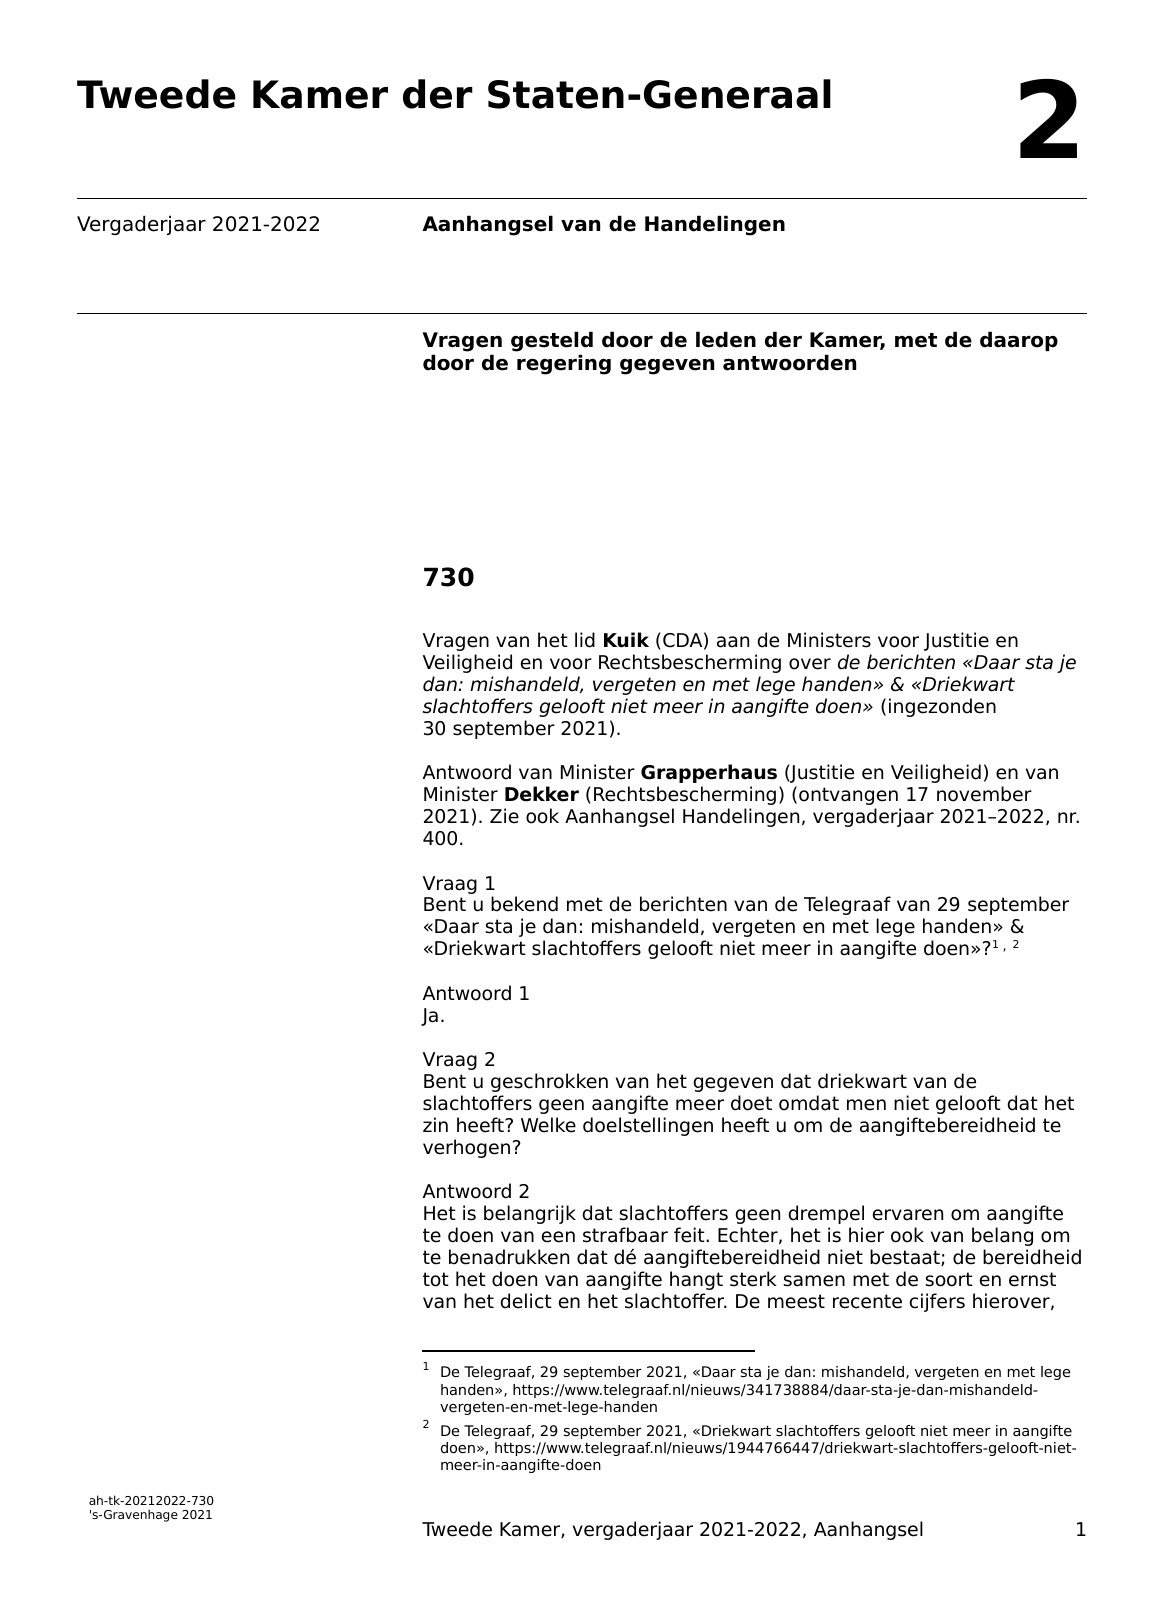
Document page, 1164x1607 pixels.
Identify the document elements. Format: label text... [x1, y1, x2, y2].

text ah-tk-20212022-730 [88, 1494, 323, 1508]
text Bent u geschrokken van het gegeven dat driekwart van de slachtoffers geen aangifte meer doet omdat men niet gelooft dat het zin heeft? Welke doelstellingen heeft u om de aangiftebereidheid te verhogen? [422, 1071, 1087, 1158]
text De Telegraaf, 29 september 2021, «Driekwart slachtoffers gelooft niet meer in aangifte doen», https://www.telegraaf.nl/nieuws/1944766447/driekwart-slachtoffers-gelooft-niet-meer-in-aangifte-doen [422, 1418, 1087, 1474]
text Antwoord 2 [422, 1181, 1087, 1203]
text Ja. [422, 1004, 1087, 1026]
text Antwoord van Minister Grapperhaus (Justitie en Veiligheid) en van Minister Dekker (Rechtsbescherming) (ontvangen 17 november 2021). Zie ook Aanhangsel Handelingen, vergaderjaar 2021–2022, nr. 400. [422, 762, 1087, 850]
table_cell Aanhangsel van de Handelingen [422, 199, 1087, 313]
text 730 [422, 563, 1087, 592]
table_cell Vergaderjaar 2021-2022 [77, 199, 422, 313]
table_header Tweede Kamer der Staten-Generaal [77, 59, 886, 198]
text Vraag 1 [422, 872, 1087, 894]
table_cell Vragen gesteld door de leden der Kamer, met de daarop door de regering gegeven antwoorden [422, 314, 1087, 375]
text Het is belangrijk dat slachtoffers geen drempel ervaren om aangifte te doen van een strafbaar feit. Echter, het is hier ook van belang om te benadrukken dat dé aangiftebereidheid niet bestaat; de bereidheid tot het doen van aangifte hangt sterk samen met de soort en ernst van het delict en het slachtoffer. De meest recente cijfers hierover, [422, 1203, 1087, 1313]
text Antwoord 1 [422, 982, 1087, 1004]
text Vraag 2 [422, 1049, 1087, 1071]
table_header 2 [886, 59, 1087, 198]
text Vragen van het lid Kuik (CDA) aan de Ministers voor Justitie en Veiligheid en voor Rechtsbescherming over de berichten «Daar sta je dan: mishandeld, vergeten en met lege handen» & «Driekwart slachtoffers gelooft niet meer in aangifte doen» (ingezonden 30 september 2021). [422, 630, 1087, 740]
text 's-Gravenhage 2021 [88, 1508, 323, 1522]
table_cell [77, 314, 422, 375]
text Bent u bekend met de berichten van de Telegraaf van 29 september «Daar sta je dan: mishandeld, vergeten en met lege handen» & «Driekwart slachtoffers gelooft niet meer in aangifte doen»?, [422, 894, 1087, 960]
text De Telegraaf, 29 september 2021, «Daar sta je dan: mishandeld, vergeten en met lege handen», https://www.telegraaf.nl/nieuws/341738884/daar-sta-je-dan-mishandeld-vergeten-en-met-lege-handen [422, 1360, 1087, 1416]
